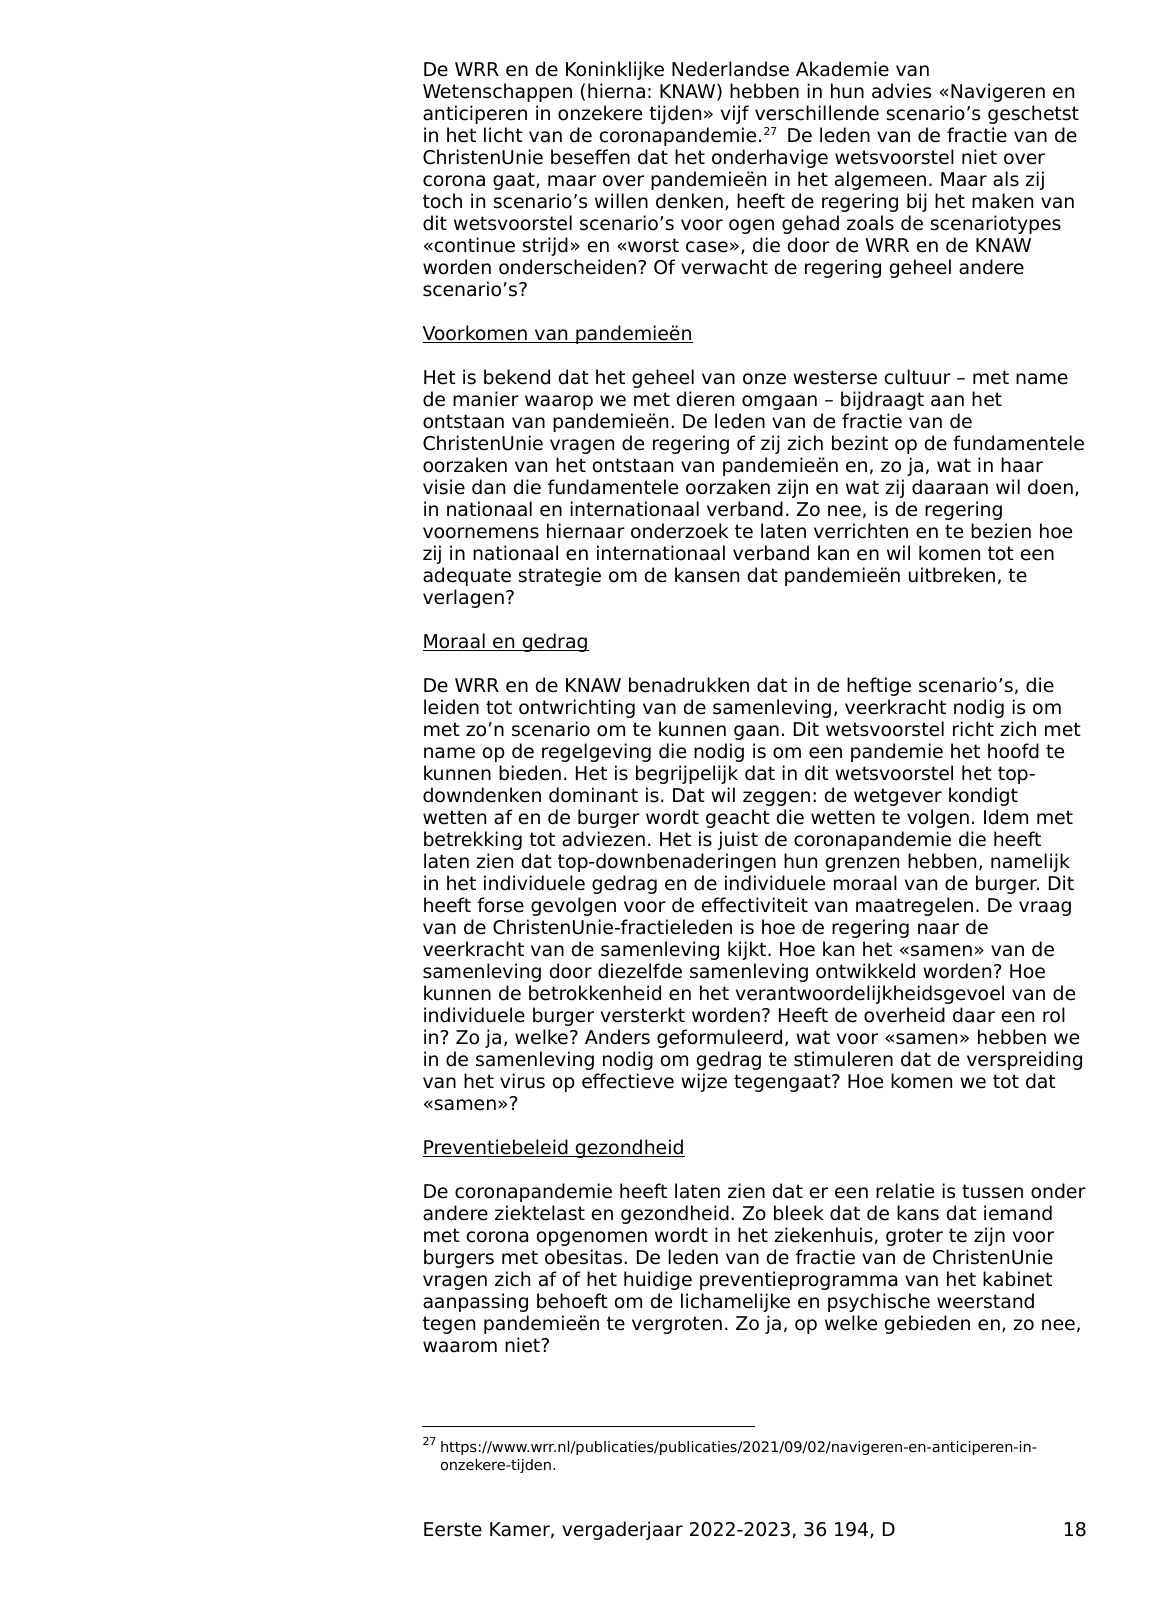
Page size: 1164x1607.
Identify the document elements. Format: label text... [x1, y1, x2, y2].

text Het is bekend dat het geheel van onze westerse cultuur – met name de manier waarop we met dieren omgaan – bijdraagt aan het ontstaan van pandemieën. De leden van de fractie van de ChristenUnie vragen de regering of zij zich bezint op de fundamentele oorzaken van het ontstaan van pandemieën en, zo ja, wat in haar visie dan die fundamentele oorzaken zijn en wat zij daaraan wil doen, in nationaal en internationaal verband. Zo nee, is de regering voornemens hiernaar onderzoek te laten verrichten en te bezien hoe zij in nationaal en internationaal verband kan en wil komen tot een adequate strategie om de kansen dat pandemieën uitbreken, te verlagen? [422, 367, 1087, 609]
subtitle Voorkomen van pandemieën [422, 323, 1087, 345]
text De WRR en de Koninklijke Nederlandse Akademie van Wetenschappen (hierna: KNAW) hebben in hun advies «Navigeren en anticiperen in onzekere tijden» vijf verschillende scenario’s geschetst in het licht van de coronapandemie. De leden van de fractie van de ChristenUnie beseffen dat het onderhavige wetsvoorstel niet over corona gaat, maar over pandemieën in het algemeen. Maar als zij toch in scenario’s willen denken, heeft de regering bij het maken van dit wetsvoorstel scenario’s voor ogen gehad zoals de scenariotypes «continue strijd» en «worst case», die door de WRR en de KNAW worden onderscheiden? Of verwacht de regering geheel andere scenario’s? [422, 59, 1087, 301]
subtitle Preventiebeleid gezondheid [422, 1137, 1087, 1159]
text De coronapandemie heeft laten zien dat er een relatie is tussen onder andere ziektelast en gezondheid. Zo bleek dat de kans dat iemand met corona opgenomen wordt in het ziekenhuis, groter te zijn voor burgers met obesitas. De leden van de fractie van de ChristenUnie vragen zich af of het huidige preventieprogramma van het kabinet aanpassing behoeft om de lichamelijke en psychische weerstand tegen pandemieën te vergroten. Zo ja, op welke gebieden en, zo nee, waarom niet? [422, 1181, 1087, 1357]
subtitle Moraal en gedrag [422, 631, 1087, 653]
text https://www.wrr.nl/publicaties/publicaties/2021/09/02/navigeren-en-anticiperen-in-onzekere-tijden. [422, 1435, 1087, 1474]
text De WRR en de KNAW benadrukken dat in de heftige scenario’s, die leiden tot ontwrichting van de samenleving, veerkracht nodig is om met zo’n scenario om te kunnen gaan. Dit wetsvoorstel richt zich met name op de regelgeving die nodig is om een pandemie het hoofd te kunnen bieden. Het is begrijpelijk dat in dit wetsvoorstel het top-downdenken dominant is. Dat wil zeggen: de wetgever kondigt wetten af en de burger wordt geacht die wetten te volgen. Idem met betrekking tot adviezen. Het is juist de coronapandemie die heeft laten zien dat top-downbenaderingen hun grenzen hebben, namelijk in het individuele gedrag en de individuele moraal van de burger. Dit heeft forse gevolgen voor de effectiviteit van maatregelen. De vraag van de ChristenUnie-fractieleden is hoe de regering naar de veerkracht van de samenleving kijkt. Hoe kan het «samen» van de samenleving door diezelfde samenleving ontwikkeld worden? Hoe kunnen de betrokkenheid en het verantwoordelijkheidsgevoel van de individuele burger versterkt worden? Heeft de overheid daar een rol in? Zo ja, welke? Anders geformuleerd, wat voor «samen» hebben we in de samenleving nodig om gedrag te stimuleren dat de verspreiding van het virus op effectieve wijze tegengaat? Hoe komen we tot dat «samen»? [422, 675, 1087, 1115]
